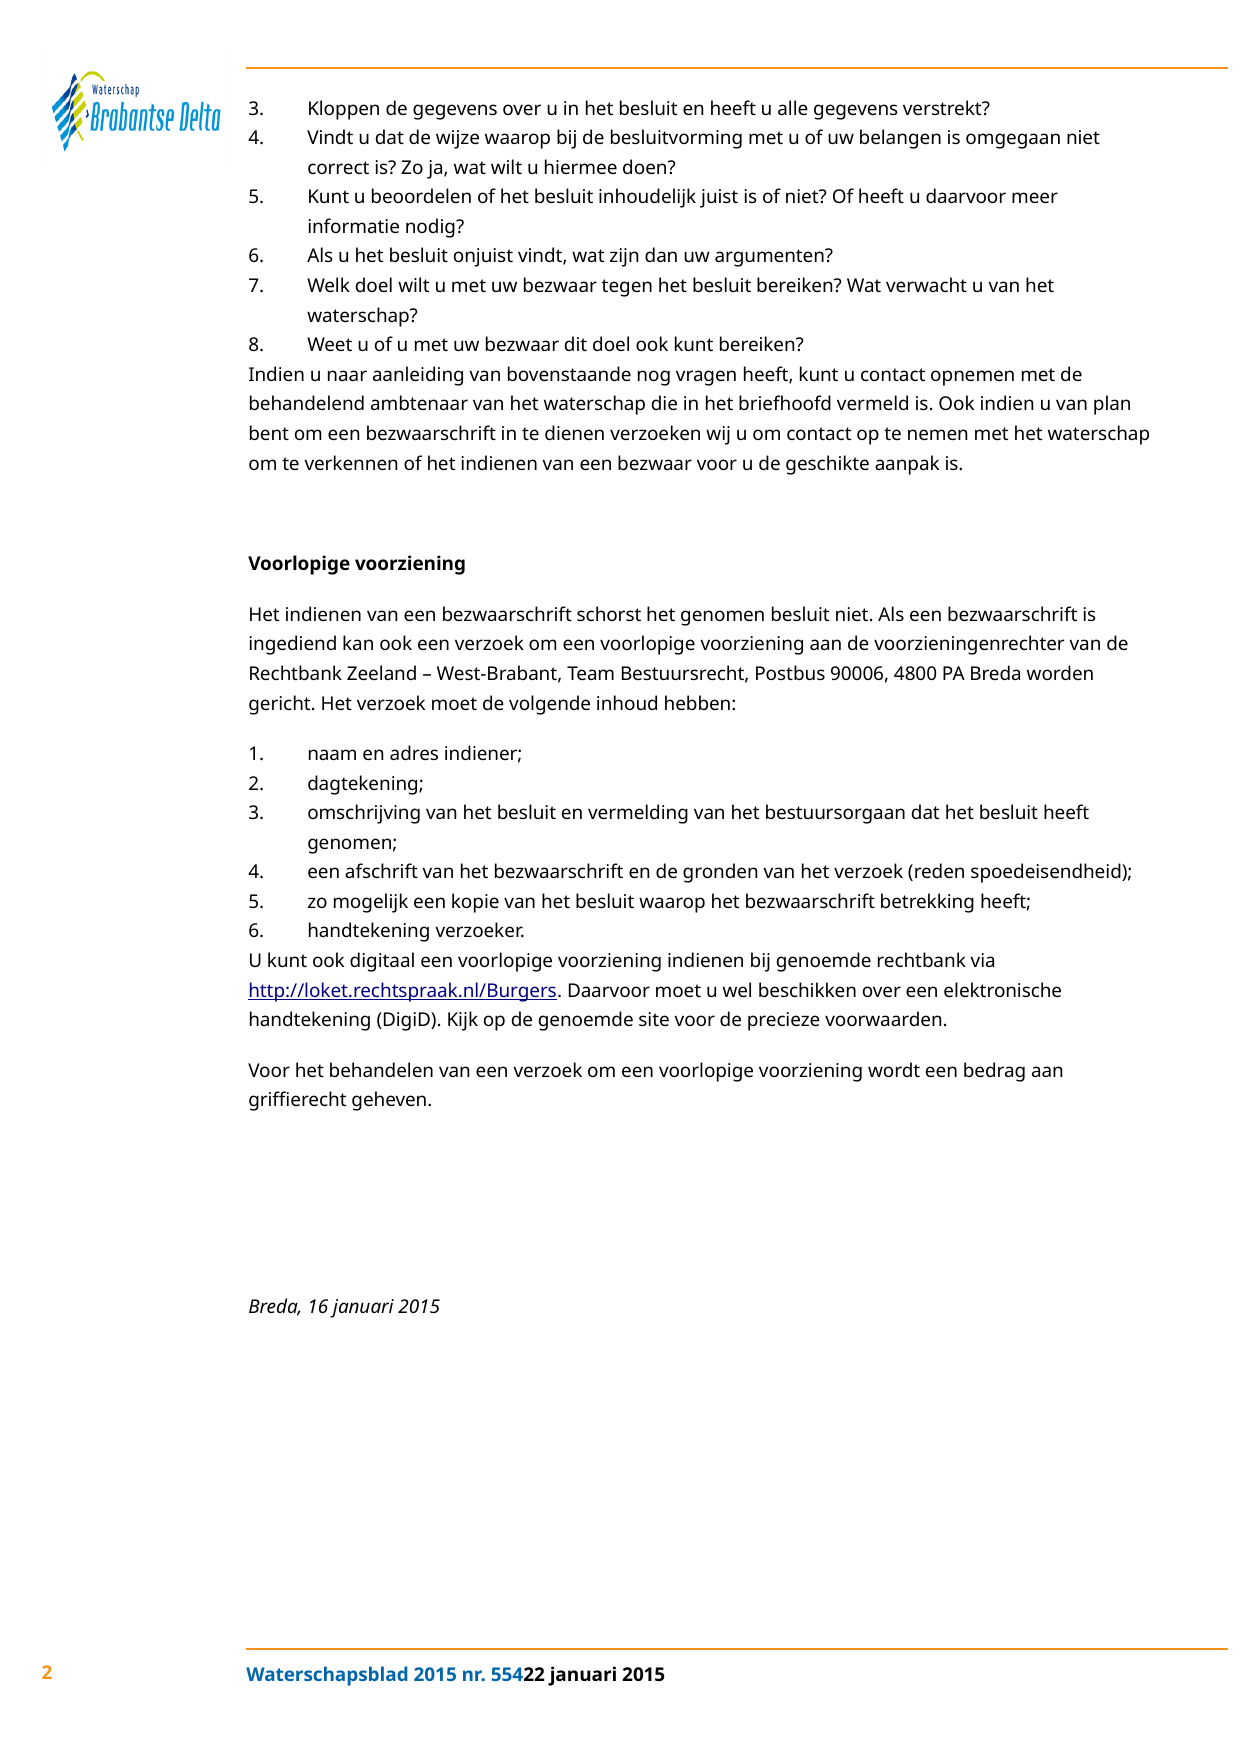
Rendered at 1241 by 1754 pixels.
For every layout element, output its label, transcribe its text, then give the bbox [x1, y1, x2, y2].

text Het indienen van een bezwaarschrift schorst het genomen besluit niet. Als een bezwaarschrift is ingediend kan ook een verzoek om een voorlopige voorziening aan de voorzieningenrechter van de Rechtbank Zeeland – West-Brabant, Team Bestuursrecht, Postbus 90006, 4800 PA Breda worden gericht. Het verzoek moet de volgende inhoud hebben: [248, 601, 1152, 716]
list handtekening verzoeker. [248, 918, 1152, 943]
list dagtekening; [248, 770, 1152, 796]
text U kunt ook digitaal een voorlopige voorziening indienen bij genoemde rechtbank via http://loket.rechtspraak.nl/Burgers. Daarvoor moet u wel beschikken over een elektronische handtekening (DigiD). Kijk op de genoemde site voor de precieze voorwaarden. [248, 947, 1152, 1032]
list een afschrift van het bezwaarschrift en de gronden van het verzoek (reden spoedeisendheid); [248, 858, 1152, 884]
text Indien u naar aanleiding van bovenstaande nog vragen heeft, kunt u contact opnemen met de behandelend ambtenaar van het waterschap die in het briefhoofd vermeld is. Ook indien u van plan bent om een bezwaarschrift in te dienen verzoeken wij u om contact op te nemen met het waterschap om te verkennen of het indienen van een bezwaar voor u de geschikte aanpak is. [248, 361, 1152, 476]
list naam en adres indiener; [248, 740, 1152, 766]
list omschrijving van het besluit en vermelding van het bestuursorgaan dat het besluit heeft genomen; [248, 799, 1152, 855]
list Als u het besluit onjuist vindt, wat zijn dan uw argumenten? [248, 243, 1152, 268]
picture [41, 47, 231, 172]
list Welk doel wilt u met uw bezwaar tegen het besluit bereiken? Wat verwacht u van het waterschap? [248, 272, 1152, 328]
text Voor het behandelen van een verzoek om een voorlopige voorziening wordt een bedrag aan griffierecht geheven. [248, 1057, 1152, 1112]
list Kunt u beoordelen of het besluit inhoudelijk juist is of niet? Of heeft u daarvoor meer informatie nodig? [248, 183, 1152, 239]
text Breda, 16 januari 2015 [248, 1293, 1152, 1319]
text Voorlopige voorziening [248, 551, 1152, 576]
list Kloppen de gegevens over u in het besluit en heeft u alle gegevens verstrekt? [248, 95, 1152, 121]
list Weet u of u met uw bezwaar dit doel ook kunt bereiken? [248, 331, 1152, 357]
list zo mogelijk een kopie van het besluit waarop het bezwaarschrift betrekking heeft; [248, 888, 1152, 914]
list Vindt u dat de wijze waarop bij de besluitvorming met u of uw belangen is omgegaan niet correct is? Zo ja, wat wilt u hiermee doen? [248, 124, 1152, 180]
